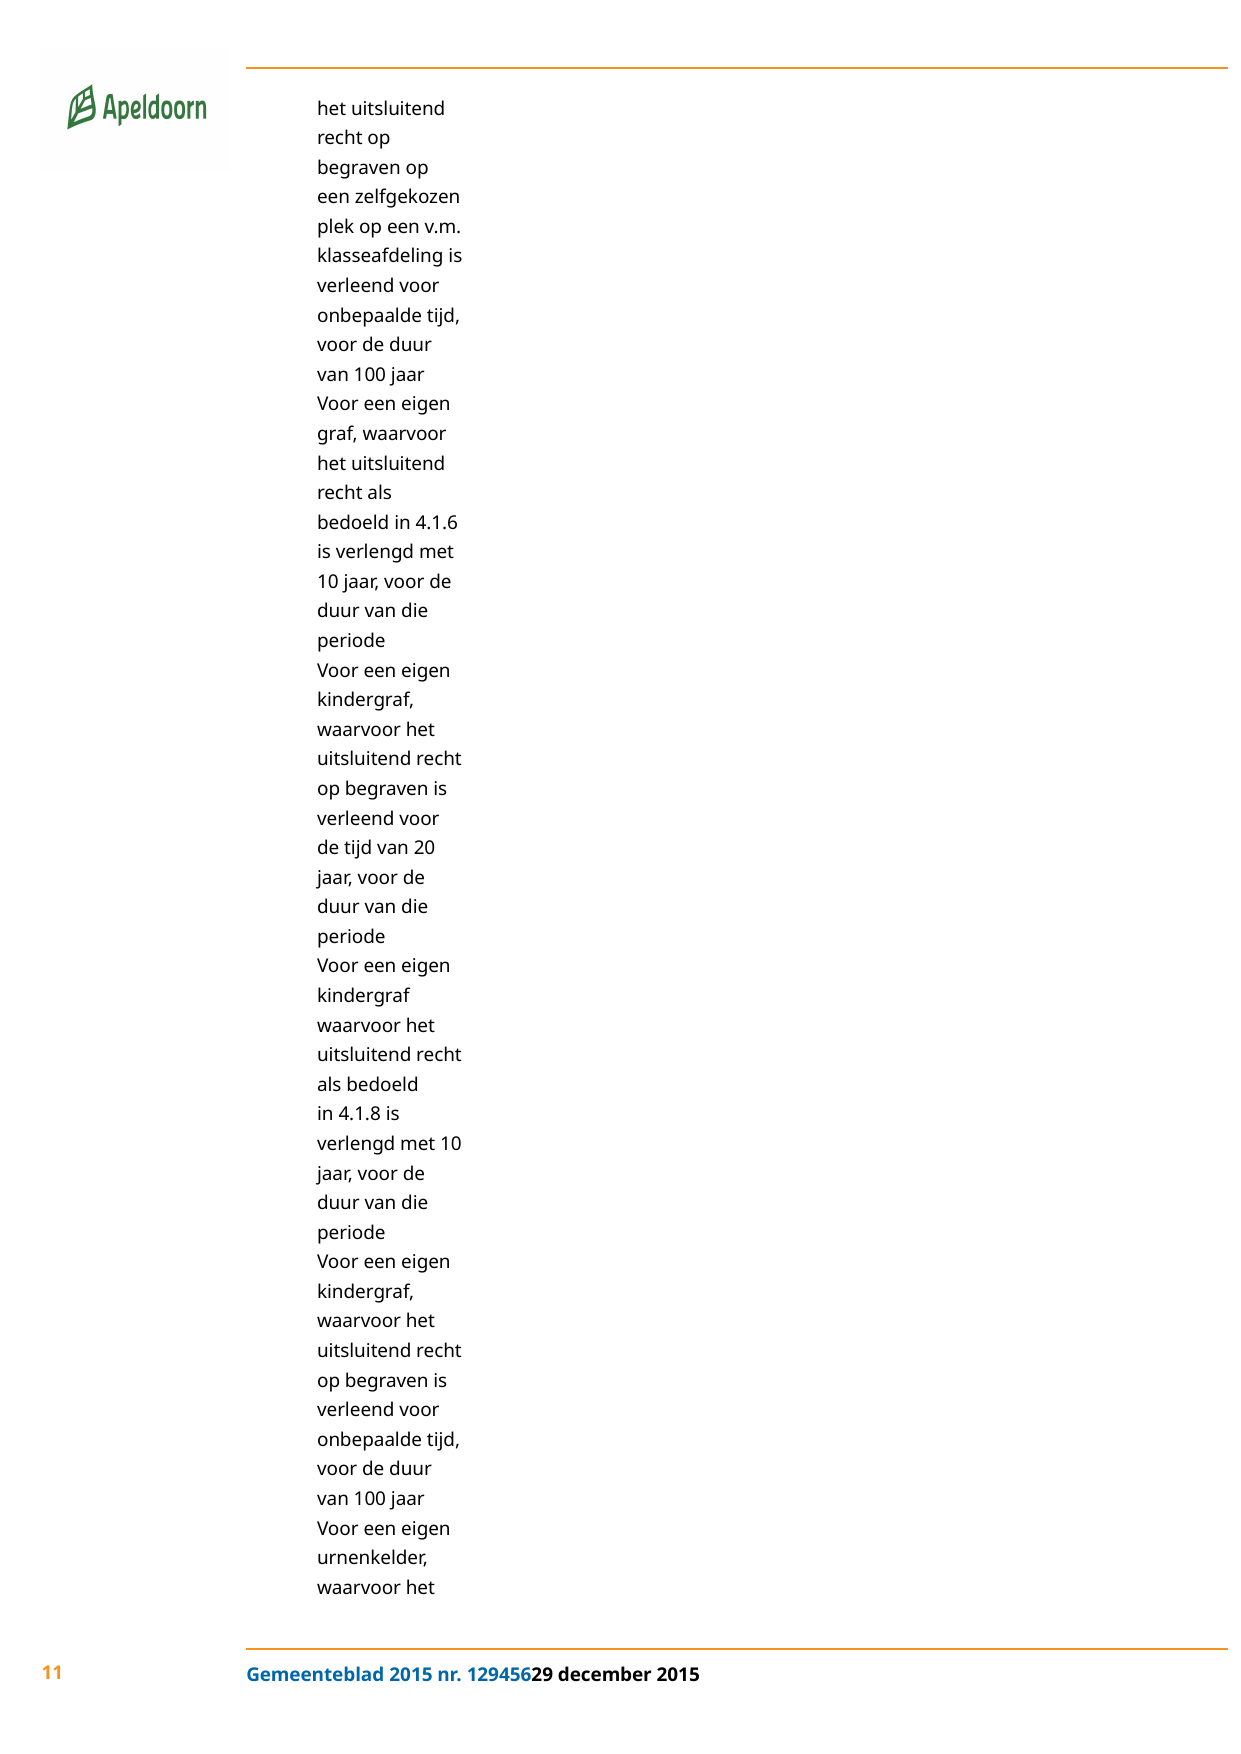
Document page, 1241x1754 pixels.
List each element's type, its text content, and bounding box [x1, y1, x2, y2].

picture [41, 47, 231, 172]
table_cell [601, 95, 739, 1600]
table_cell [739, 95, 945, 1600]
table_cell [532, 95, 601, 1600]
table_cell [464, 95, 532, 1600]
table_cell [248, 95, 317, 1600]
table_cell [945, 95, 1083, 1600]
table_cell het uitsluitend recht op begraven op een zelfgekozen plek op een v.m. klasseafdeling is verleend voor onbepaalde tijd, voor de duur van 100 jaar Voor een eigen graf, waarvoor het uitsluitend recht als bedoeld in 4.1.6 is verlengd met 10 jaar, voor de duur van die periode Voor een eigen kindergraf, waarvoor het uitsluitend recht op begraven is verleend voor de tijd van 20 jaar, voor de duur van die periode Voor een eigen kindergraf waarvoor het uitsluitend recht als bedoeld in 4.1.8 is verlengd met 10 jaar, voor de duur van die periode Voor een eigen kindergraf, waarvoor het uitsluitend recht op begraven is verleend voor onbepaalde tijd, voor de duur van 100 jaar Voor een eigen urnenkelder, waarvoor het [317, 95, 463, 1600]
